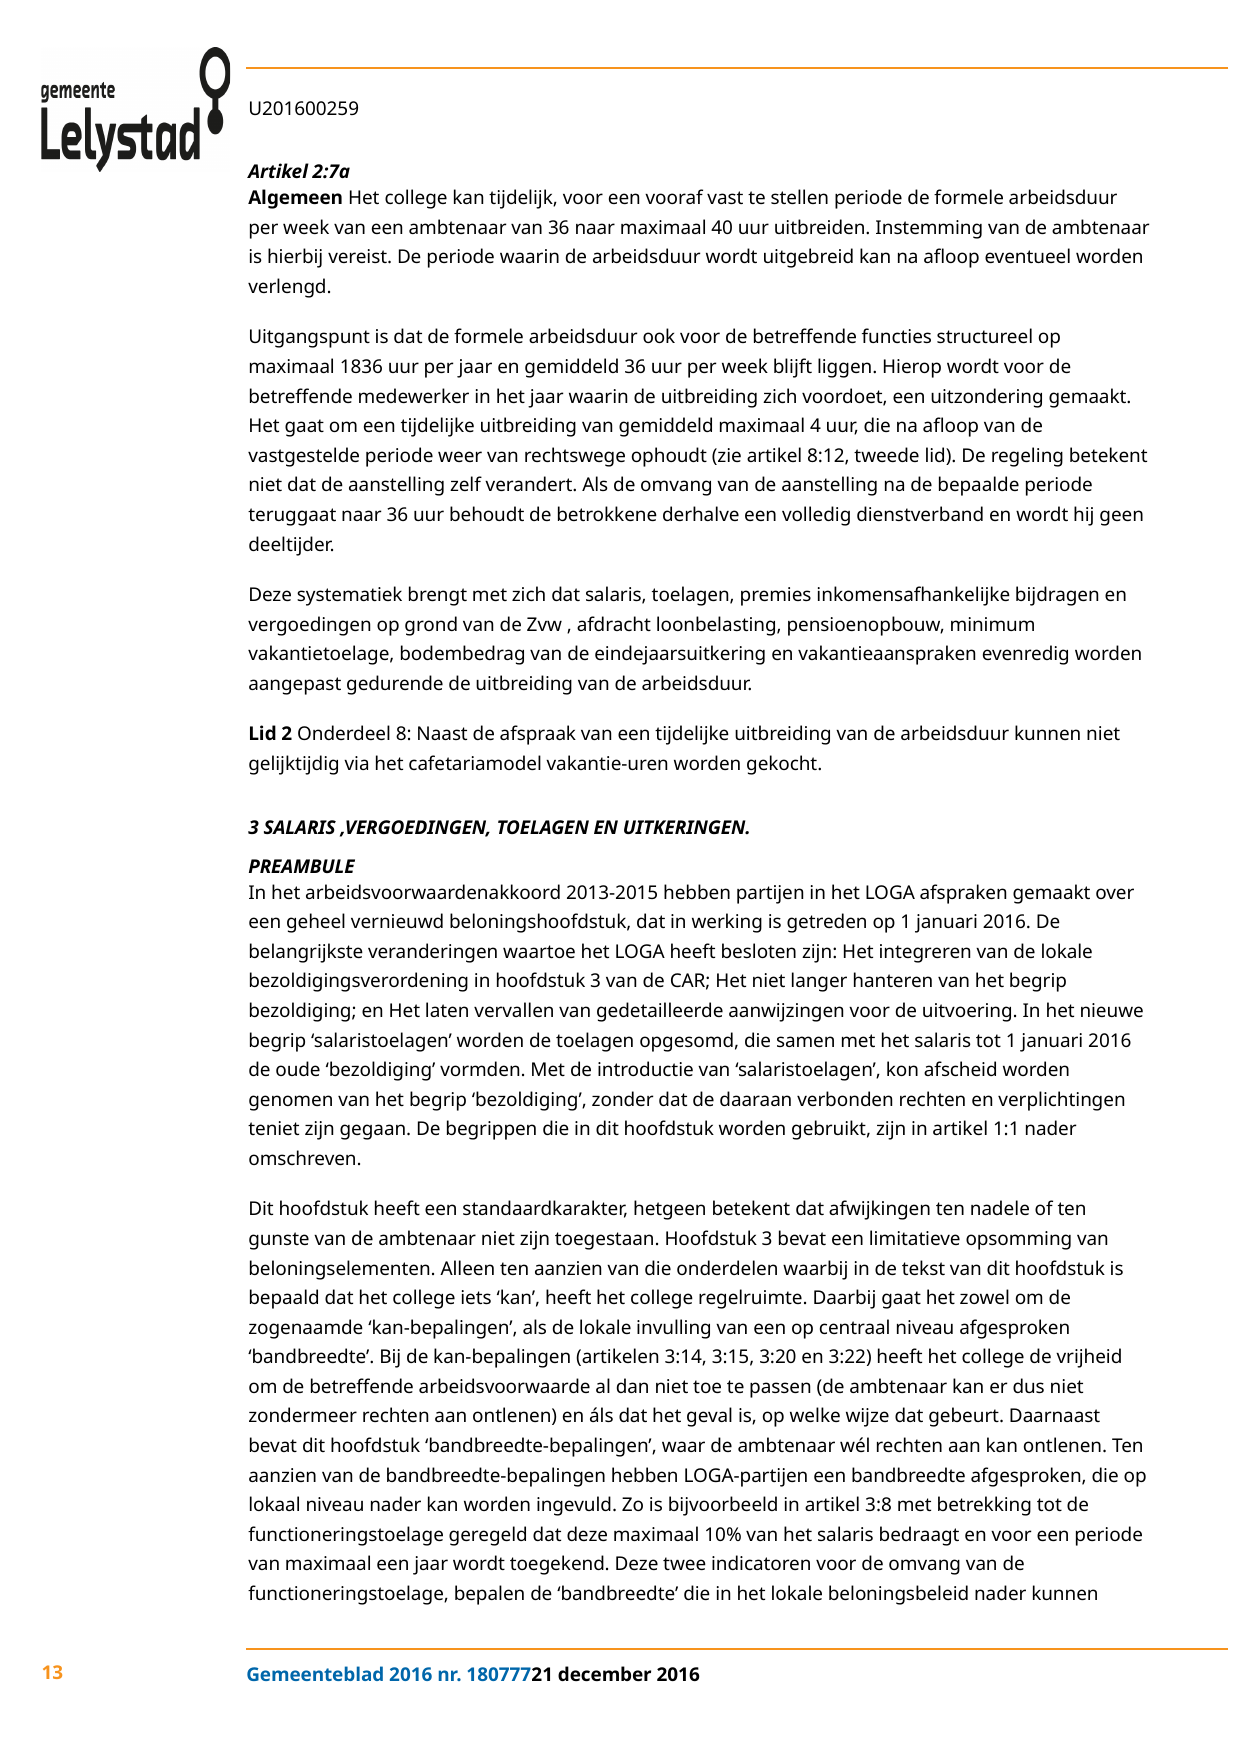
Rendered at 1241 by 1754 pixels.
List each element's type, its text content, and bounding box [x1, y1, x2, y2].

text 3 SALARIS ,VERGOEDINGEN, TOELAGEN EN UITKERINGEN. [248, 814, 1152, 839]
text Deze systematiek brengt met zich dat salaris, toelagen, premies inkomensafhankelijke bijdragen en vergoedingen op grond van de Zvw , afdracht loonbelasting, pensioenopbouw, minimum vakantietoelage, bodembedrag van de eindejaarsuitkering en vakantieaanspraken evenredig worden aangepast gedurende de uitbreiding van de arbeidsduur. [248, 581, 1152, 696]
picture [41, 47, 231, 172]
text Algemeen Het college kan tijdelijk, voor een vooraf vast te stellen periode de formele arbeidsduur per week van een ambtenaar van 36 naar maximaal 40 uur uitbreiden. Instemming van de ambtenaar is hierbij vereist. De periode waarin de arbeidsduur wordt uitgebreid kan na afloop eventueel worden verlengd. [248, 184, 1152, 299]
text Lid 2 Onderdeel 8: Naast de afspraak van een tijdelijke uitbreiding van de arbeidsduur kunnen niet gelijktijdig via het cafetariamodel vakantie-uren worden gekocht. [248, 720, 1152, 776]
text PREAMBULE [248, 853, 1152, 879]
text In het arbeidsvoorwaardenakkoord 2013-2015 hebben partijen in het LOGA afspraken gemaakt over een geheel vernieuwd beloningshoofdstuk, dat in werking is getreden op 1 januari 2016. De belangrijkste veranderingen waartoe het LOGA heeft besloten zijn: Het integreren van de lokale bezoldigingsverordening in hoofdstuk 3 van de CAR; Het niet langer hanteren van het begrip bezoldiging; en Het laten vervallen van gedetailleerde aanwijzingen voor de uitvoering. In het nieuwe begrip ‘salaristoelagen’ worden de toelagen opgesomd, die samen met het salaris tot 1 januari 2016 de oude ‘bezoldiging’ vormden. Met de introductie van ‘salaristoelagen’, kon afscheid worden genomen van het begrip ‘bezoldiging’, zonder dat de daaraan verbonden rechten en verplichtingen teniet zijn gegaan. De begrippen die in dit hoofdstuk worden gebruikt, zijn in artikel 1:1 nader omschreven. [248, 879, 1152, 1171]
text Uitgangspunt is dat de formele arbeidsduur ook voor de betreffende functies structureel op maximaal 1836 uur per jaar en gemiddeld 36 uur per week blijft liggen. Hierop wordt voor de betreffende medewerker in het jaar waarin de uitbreiding zich voordoet, een uitzondering gemaakt. Het gaat om een tijdelijke uitbreiding van gemiddeld maximaal 4 uur, die na afloop van de vastgestelde periode weer van rechtswege ophoudt (zie artikel 8:12, tweede lid). De regeling betekent niet dat de aanstelling zelf verandert. Als de omvang van de aanstelling na de bepaalde periode teruggaat naar 36 uur behoudt de betrokkene derhalve een volledig dienstverband en wordt hij geen deeltijder. [248, 324, 1152, 556]
text U201600259 [248, 95, 1152, 121]
text Artikel 2:7a [248, 159, 1152, 184]
text Dit hoofdstuk heeft een standaardkarakter, hetgeen betekent dat afwijkingen ten nadele of ten gunste van de ambtenaar niet zijn toegestaan. Hoofdstuk 3 bevat een limitatieve opsomming van beloningselementen. Alleen ten aanzien van die onderdelen waarbij in de tekst van dit hoofdstuk is bepaald dat het college iets ‘kan’, heeft het college regelruimte. Daarbij gaat het zowel om de zogenaamde ‘kan-bepalingen’, als de lokale invulling van een op centraal niveau afgesproken ‘bandbreedte’. Bij de kan-bepalingen (artikelen 3:14, 3:15, 3:20 en 3:22) heeft het college de vrijheid om de betreffende arbeidsvoorwaarde al dan niet toe te passen (de ambtenaar kan er dus niet zondermeer rechten aan ontlenen) en áls dat het geval is, op welke wijze dat gebeurt. Daarnaast bevat dit hoofdstuk ‘bandbreedte-bepalingen’, waar de ambtenaar wél rechten aan kan ontlenen. Ten aanzien van de bandbreedte-bepalingen hebben LOGA-partijen een bandbreedte afgesproken, die op lokaal niveau nader kan worden ingevuld. Zo is bijvoorbeeld in artikel 3:8 met betrekking tot de functioneringstoelage geregeld dat deze maximaal 10% van het salaris bedraagt en voor een periode van maximaal een jaar wordt toegekend. Deze twee indicatoren voor de omvang van de functioneringstoelage, bepalen de ‘bandbreedte’ die in het lokale beloningsbeleid nader kunnen [248, 1196, 1152, 1606]
